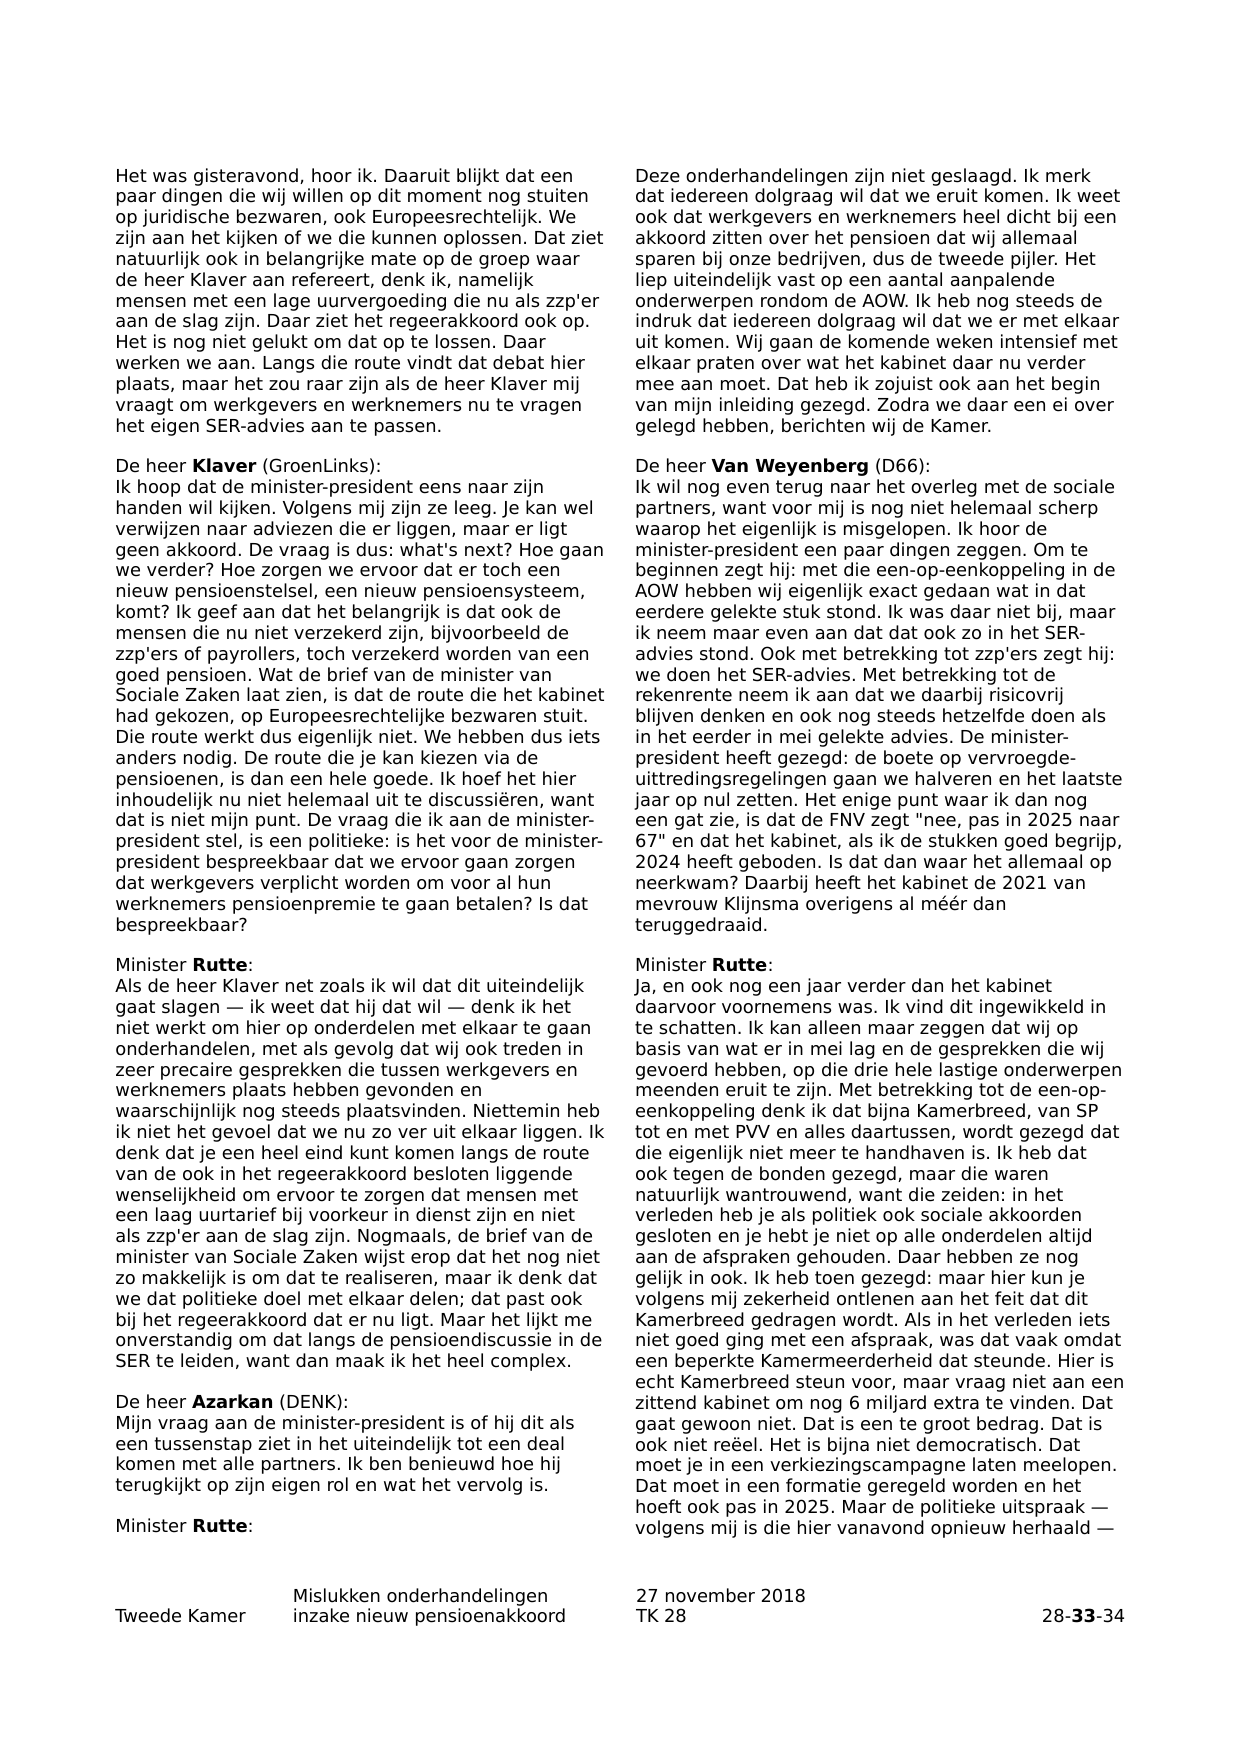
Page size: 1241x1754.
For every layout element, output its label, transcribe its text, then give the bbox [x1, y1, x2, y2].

text Minister Rutte: [635, 955, 1125, 976]
text Deze onderhandelingen zijn niet geslaagd. Ik merk dat iedereen dolgraag wil dat we eruit komen. Ik weet ook dat werkgevers en werknemers heel dicht bij een akkoord zitten over het pensioen dat wij allemaal sparen bij onze bedrijven, dus de tweede pijler. Het liep uiteindelijk vast op een aantal aanpalende onderwerpen rondom de AOW. Ik heb nog steeds de indruk dat iedereen dolgraag wil dat we er met elkaar uit komen. Wij gaan de komende weken intensief met elkaar praten over wat het kabinet daar nu verder mee aan moet. Dat heb ik zojuist ook aan het begin van mijn inleiding gezegd. Zodra we daar een ei over gelegd hebben, berichten wij de Kamer. [635, 165, 1125, 436]
text Als de heer Klaver net zoals ik wil dat dit uiteindelijk gaat slagen — ik weet dat hij dat wil — denk ik het niet werkt om hier op onderdelen met elkaar te gaan onderhandelen, met als gevolg dat wij ook treden in zeer precaire gesprekken die tussen werkgevers en werknemers plaats hebben gevonden en waarschijnlijk nog steeds plaatsvinden. Niettemin heb ik niet het gevoel dat we nu zo ver uit elkaar liggen. Ik denk dat je een heel eind kunt komen langs de route van de ook in het regeerakkoord besloten liggende wenselijkheid om ervoor te zorgen dat mensen met een laag uurtarief bij voorkeur in dienst zijn en niet als zzp'er aan de slag zijn. Nogmaals, de brief van de minister van Sociale Zaken wijst erop dat het nog niet zo makkelijk is om dat te realiseren, maar ik denk dat we dat politieke doel met elkaar delen; dat past ook bij het regeerakkoord dat er nu ligt. Maar het lijkt me onverstandig om dat langs de pensioendiscussie in de SER te leiden, want dan maak ik het heel complex. [115, 976, 605, 1372]
text Ja, en ook nog een jaar verder dan het kabinet daarvoor voornemens was. Ik vind dit ingewikkeld in te schatten. Ik kan alleen maar zeggen dat wij op basis van wat er in mei lag en de gesprekken die wij gevoerd hebben, op die drie hele lastige onderwerpen meenden eruit te zijn. Met betrekking tot de een-op-eenkoppeling denk ik dat bijna Kamerbreed, van SP tot en met PVV en alles daartussen, wordt gezegd dat die eigenlijk niet meer te handhaven is. Ik heb dat ook tegen de bonden gezegd, maar die waren natuurlijk wantrouwend, want die zeiden: in het verleden heb je als politiek ook sociale akkoorden gesloten en je hebt je niet op alle onderdelen altijd aan de afspraken gehouden. Daar hebben ze nog gelijk in ook. Ik heb toen gezegd: maar hier kun je volgens mij zekerheid ontlenen aan het feit dat dit Kamerbreed gedragen wordt. Als in het verleden iets niet goed ging met een afspraak, was dat vaak omdat een beperkte Kamermeerderheid dat steunde. Hier is echt Kamerbreed steun voor, maar vraag niet aan een zittend kabinet om nog 6 miljard extra te vinden. Dat gaat gewoon niet. Dat is een te groot bedrag. Dat is ook niet reëel. Het is bijna niet democratisch. Dat moet je in een verkiezingscampagne laten meelopen. Dat moet in een formatie geregeld worden en het hoeft ook pas in 2025. Maar de politieke uitspraak — volgens mij is die hier vanavond opnieuw herhaald — [635, 976, 1125, 1538]
text Ik hoop dat de minister-president eens naar zijn handen wil kijken. Volgens mij zijn ze leeg. Je kan wel verwijzen naar adviezen die er liggen, maar er ligt geen akkoord. De vraag is dus: what's next? Hoe gaan we verder? Hoe zorgen we ervoor dat er toch een nieuw pensioenstelsel, een nieuw pensioensysteem, komt? Ik geef aan dat het belangrijk is dat ook de mensen die nu niet verzekerd zijn, bijvoorbeeld de zzp'ers of payrollers, toch verzekerd worden van een goed pensioen. Wat de brief van de minister van Sociale Zaken laat zien, is dat de route die het kabinet had gekozen, op Europeesrechtelijke bezwaren stuit. Die route werkt dus eigenlijk niet. We hebben dus iets anders nodig. De route die je kan kiezen via de pensioenen, is dan een hele goede. Ik hoef het hier inhoudelijk nu niet helemaal uit te discussiëren, want dat is niet mijn punt. De vraag die ik aan de minister-president stel, is een politieke: is het voor de minister-president bespreekbaar dat we ervoor gaan zorgen dat werkgevers verplicht worden om voor al hun werknemers pensioenpremie te gaan betalen? Is dat bespreekbaar? [115, 477, 605, 935]
text De heer Klaver (GroenLinks): [115, 456, 605, 477]
text Ik wil nog even terug naar het overleg met de sociale partners, want voor mij is nog niet helemaal scherp waarop het eigenlijk is misgelopen. Ik hoor de minister-president een paar dingen zeggen. Om te beginnen zegt hij: met die een-op-eenkoppeling in de AOW hebben wij eigenlijk exact gedaan wat in dat eerdere gelekte stuk stond. Ik was daar niet bij, maar ik neem maar even aan dat dat ook zo in het SER-advies stond. Ook met betrekking tot zzp'ers zegt hij: we doen het SER-advies. Met betrekking tot de rekenrente neem ik aan dat we daarbij risicovrij blijven denken en ook nog steeds hetzelfde doen als in het eerder in mei gelekte advies. De minister-president heeft gezegd: de boete op vervroegde-uittredingsregelingen gaan we halveren en het laatste jaar op nul zetten. Het enige punt waar ik dan nog een gat zie, is dat de FNV zegt "nee, pas in 2025 naar 67" en dat het kabinet, als ik de stukken goed begrijp, 2024 heeft geboden. Is dat dan waar het allemaal op neerkwam? Daarbij heeft het kabinet de 2021 van mevrouw Klijnsma overigens al méér dan teruggedraaid. [635, 477, 1125, 935]
text Minister Rutte: [115, 955, 605, 976]
text De heer Van Weyenberg (D66): [635, 456, 1125, 477]
text Het was gisteravond, hoor ik. Daaruit blijkt dat een paar dingen die wij willen op dit moment nog stuiten op juridische bezwaren, ook Europeesrechtelijk. We zijn aan het kijken of we die kunnen oplossen. Dat ziet natuurlijk ook in belangrijke mate op de groep waar de heer Klaver aan refereert, denk ik, namelijk mensen met een lage uurvergoeding die nu als zzp'er aan de slag zijn. Daar ziet het regeerakkoord ook op. Het is nog niet gelukt om dat op te lossen. Daar werken we aan. Langs die route vindt dat debat hier plaats, maar het zou raar zijn als de heer Klaver mij vraagt om werkgevers en werknemers nu te vragen het eigen SER-advies aan te passen. [115, 165, 605, 436]
text Minister Rutte: [115, 1516, 605, 1537]
text Mijn vraag aan de minister-president is of hij dit als een tussenstap ziet in het uiteindelijk tot een deal komen met alle partners. Ik ben benieuwd hoe hij terugkijkt op zijn eigen rol en wat het vervolg is. [115, 1412, 605, 1496]
text De heer Azarkan (DENK): [115, 1392, 605, 1412]
